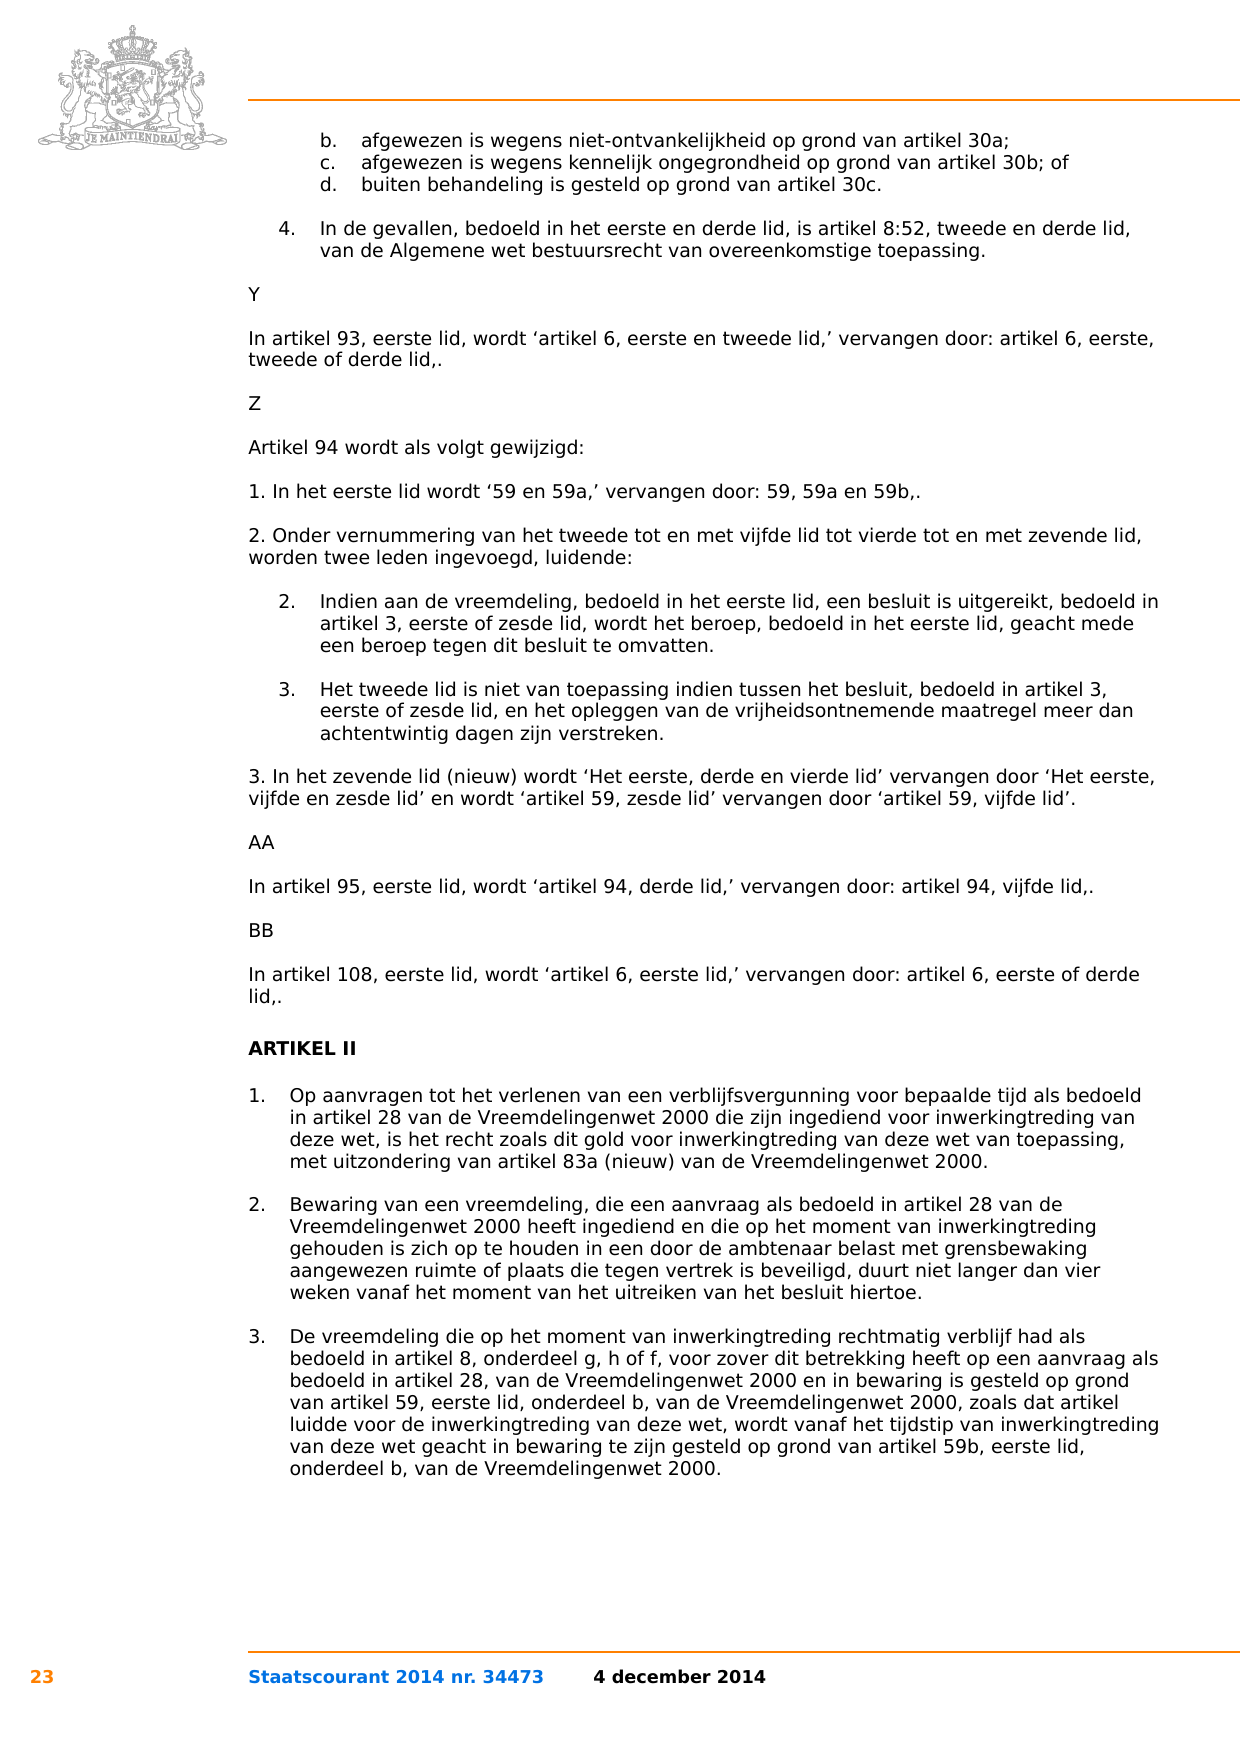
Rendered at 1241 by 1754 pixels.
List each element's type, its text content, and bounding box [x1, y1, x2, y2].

text 3. De vreemdeling die op het moment van inwerkingtreding rechtmatig verblijf had als bedoeld in artikel 8, onderdeel g, h of f, voor zover dit betrekking heeft op een aanvraag als bedoeld in artikel 28, van de Vreemdelingenwet 2000 en in bewaring is gesteld op grond van artikel 59, eerste lid, onderdeel b, van de Vreemdelingenwet 2000, zoals dat artikel luidde voor de inwerkingtreding van deze wet, wordt vanaf het tijdstip van inwerkingtreding van deze wet geacht in bewaring te zijn gesteld op grond van artikel 59b, eerste lid, onderdeel b, van de Vreemdelingenwet 2000. [248, 1326, 1163, 1480]
text 2. Onder vernummering van het tweede tot en met vijfde lid tot vierde tot en met zevende lid, worden twee leden ingevoegd, luidende: [248, 525, 1163, 569]
text In artikel 95, eerste lid, wordt ‘artikel 94, derde lid,’ vervangen door: artikel 94, vijfde lid,. [248, 876, 1163, 898]
text 3. In het zevende lid (nieuw) wordt ‘Het eerste, derde en vierde lid’ vervangen door ‘Het eerste, vijfde en zesde lid’ en wordt ‘artikel 59, zesde lid’ vervangen door ‘artikel 59, vijfde lid’. [248, 766, 1163, 810]
text 4. In de gevallen, bedoeld in het eerste en derde lid, is artikel 8:52, tweede en derde lid, van de Algemene wet bestuursrecht van overeenkomstige toepassing. [278, 218, 1163, 262]
text b. afgewezen is wegens niet-ontvankelijkheid op grond van artikel 30a; [319, 130, 1163, 152]
text c. afgewezen is wegens kennelijk ongegrondheid op grond van artikel 30b; of [319, 152, 1163, 174]
text 2. Indien aan de vreemdeling, bedoeld in het eerste lid, een besluit is uitgereikt, bedoeld in artikel 3, eerste of zesde lid, wordt het beroep, bedoeld in het eerste lid, geacht mede een beroep tegen dit besluit te omvatten. [278, 591, 1163, 657]
text Y [248, 283, 1163, 306]
text 3. Het tweede lid is niet van toepassing indien tussen het besluit, bedoeld in artikel 3, eerste of zesde lid, en het opleggen van de vrijheidsontnemende maatregel meer dan achtentwintig dagen zijn verstreken. [278, 678, 1163, 744]
text d. buiten behandeling is gesteld op grond van artikel 30c. [319, 174, 1163, 196]
text 1. Op aanvragen tot het verlenen van een verblijfsvergunning voor bepaalde tijd als bedoeld in artikel 28 van de Vreemdelingenwet 2000 die zijn ingediend voor inwerkingtreding van deze wet, is het recht zoals dit gold voor inwerkingtreding van deze wet van toepassing, met uitzondering van artikel 83a (nieuw) van de Vreemdelingenwet 2000. [248, 1084, 1163, 1172]
text In artikel 93, eerste lid, wordt ‘artikel 6, eerste en tweede lid,’ vervangen door: artikel 6, eerste, tweede of derde lid,. [248, 327, 1163, 371]
text AA [248, 832, 1163, 854]
text Artikel 94 wordt als volgt gewijzigd: [248, 437, 1163, 459]
text Z [248, 393, 1163, 415]
subtitle ARTIKEL II [248, 1038, 1163, 1059]
text 2. Bewaring van een vreemdeling, die een aanvraag als bedoeld in artikel 28 van de Vreemdelingenwet 2000 heeft ingediend en die op het moment van inwerkingtreding gehouden is zich op te houden in een door de ambtenaar belast met grensbewaking aangewezen ruimte of plaats die tegen vertrek is beveiligd, duurt niet langer dan vier weken vanaf het moment van het uitreiken van het besluit hiertoe. [248, 1194, 1163, 1304]
text BB [248, 920, 1163, 942]
picture [38, 25, 227, 150]
text In artikel 108, eerste lid, wordt ‘artikel 6, eerste lid,’ vervangen door: artikel 6, eerste of derde lid,. [248, 964, 1163, 1008]
text 1. In het eerste lid wordt ‘59 en 59a,’ vervangen door: 59, 59a en 59b,. [248, 481, 1163, 503]
